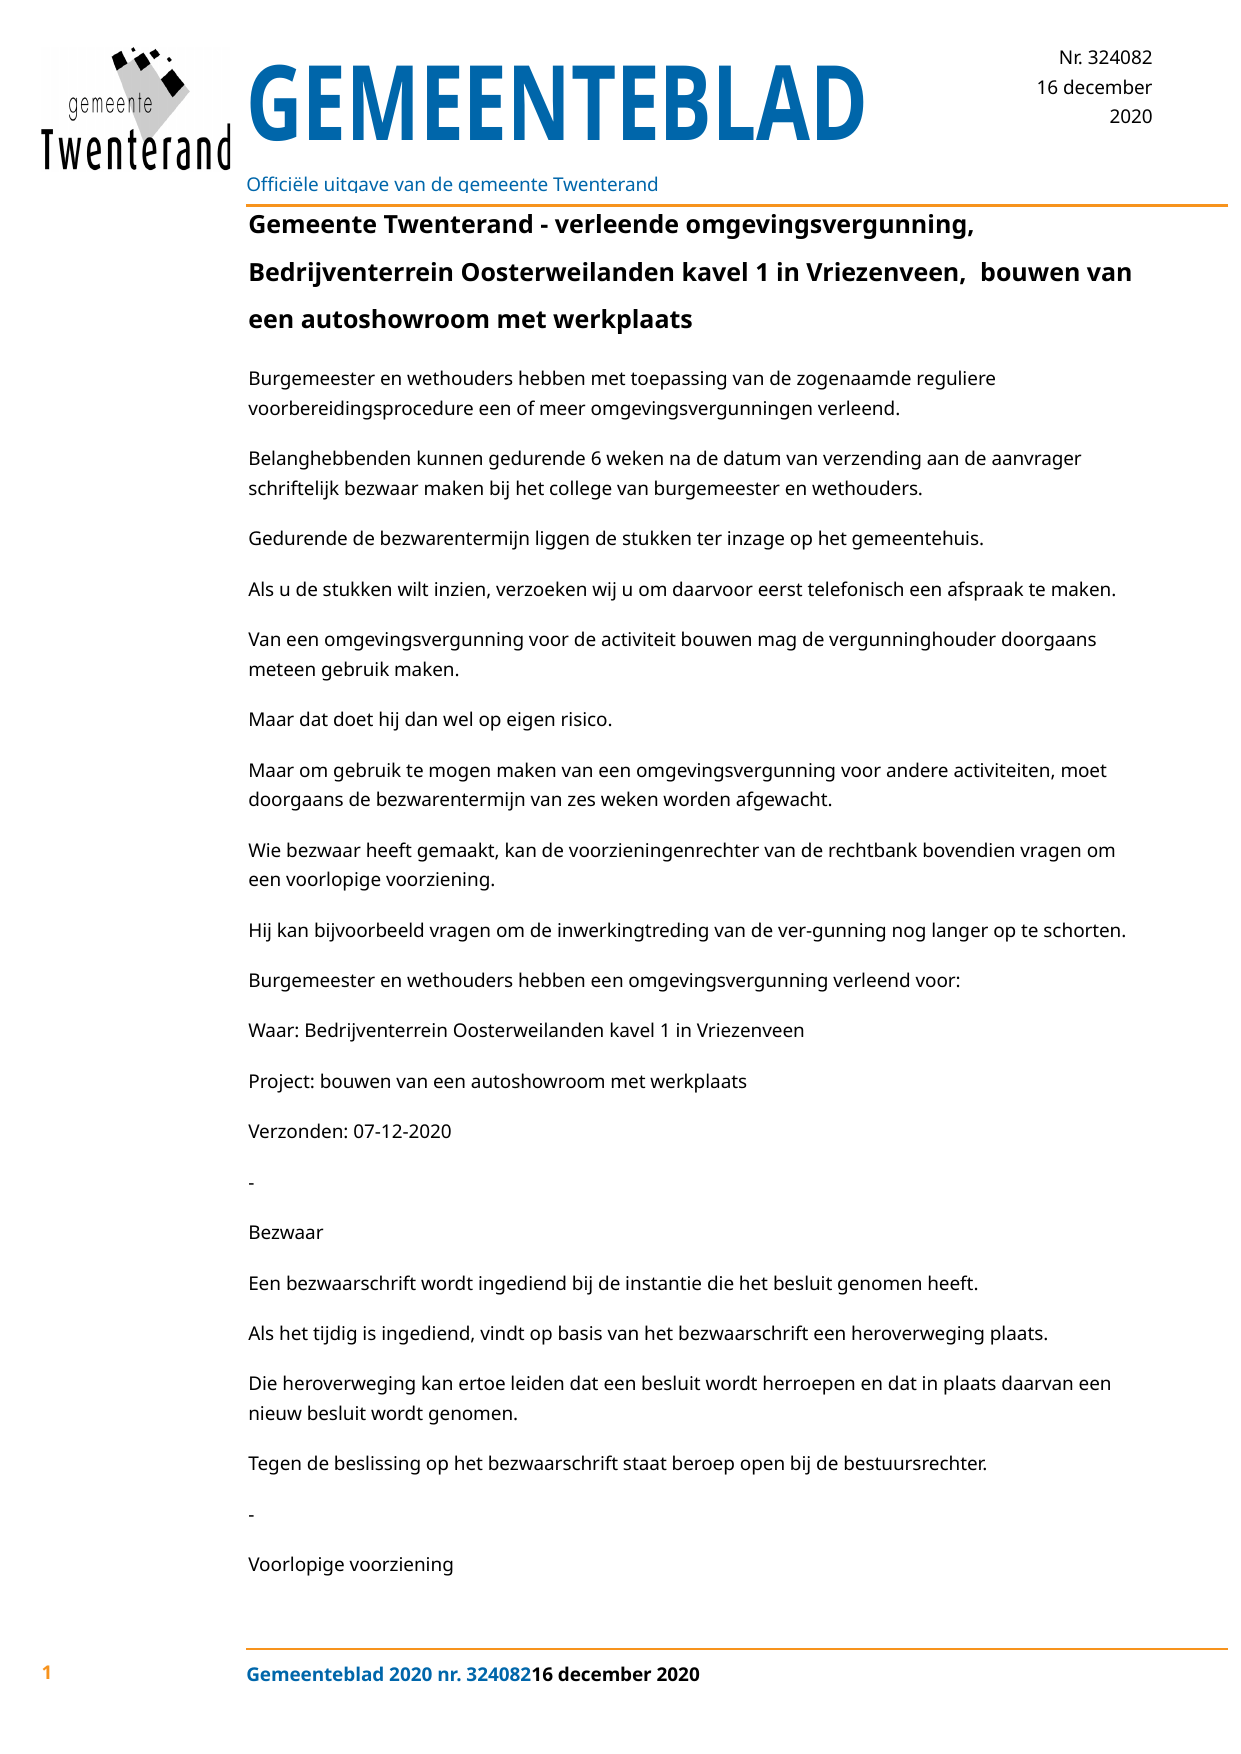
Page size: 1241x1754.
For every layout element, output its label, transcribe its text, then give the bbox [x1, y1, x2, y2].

text Tegen de beslissing op het bezwaarschrift staat beroep open bij de bestuursrechter. [248, 1451, 1152, 1476]
text Van een omgevingsvergunning voor de activiteit bouwen mag de vergunninghouder doorgaans meteen gebruik maken. [248, 626, 1152, 682]
text Maar dat doet hij dan wel op eigen risico. [248, 706, 1152, 732]
text Burgemeester en wethouders hebben een omgevingsvergunning verleend voor: [248, 967, 1152, 993]
text Wie bezwaar heeft gemaakt, kan de voorzieningenrechter van de rechtbank bovendien vragen om een voorlopige voorziening. [248, 837, 1152, 892]
text Burgemeester en wethouders hebben met toepassing van de zogenaamde reguliere voorbereidingsprocedure een of meer omgevingsvergunningen verleend. [248, 366, 1152, 421]
text Belanghebbenden kunnen gedurende 6 weken na de datum van verzending aan de aanvrager schriftelijk bezwaar maken bij het college van burgemeester en wethouders. [248, 446, 1152, 501]
text Als u de stukken wilt inzien, verzoeken wij u om daarvoor eerst telefonisch een afspraak te maken. [248, 576, 1152, 602]
text Die heroverweging kan ertoe leiden dat een besluit wordt herroepen en dat in plaats daarvan een nieuw besluit wordt genomen. [248, 1371, 1152, 1426]
text Project: bouwen van een autoshowroom met werkplaats [248, 1068, 1152, 1094]
text - [248, 1501, 1152, 1527]
text Maar om gebruik te mogen maken van een omgevingsvergunning voor andere activiteiten, moet doorgaans de bezwarentermijn van zes weken worden afgewacht. [248, 757, 1152, 812]
text - [248, 1169, 1152, 1194]
text Voorlopige voorziening [248, 1551, 1152, 1577]
text Verzonden: 07-12-2020 [248, 1118, 1152, 1144]
text Hij kan bijvoorbeeld vragen om de inwerkingtreding van de ver-gunning nog langer op te schorten. [248, 917, 1152, 942]
picture [41, 47, 231, 172]
text Gemeente Twenterand - verleende omgevingsvergunning, Bedrijventerrein Oosterweilanden kavel 1 in Vriezenveen, bouwen van een autoshowroom met werkplaats [248, 207, 1152, 336]
text Bezwaar [248, 1219, 1152, 1245]
text Als het tijdig is ingediend, vindt op basis van het bezwaarschrift een heroverweging plaats. [248, 1320, 1152, 1346]
text Een bezwaarschrift wordt ingediend bij de instantie die het besluit genomen heeft. [248, 1270, 1152, 1295]
text Gedurende de bezwarentermijn liggen de stukken ter inzage op het gemeentehuis. [248, 526, 1152, 551]
text Waar: Bedrijventerrein Oosterweilanden kavel 1 in Vriezenveen [248, 1018, 1152, 1043]
